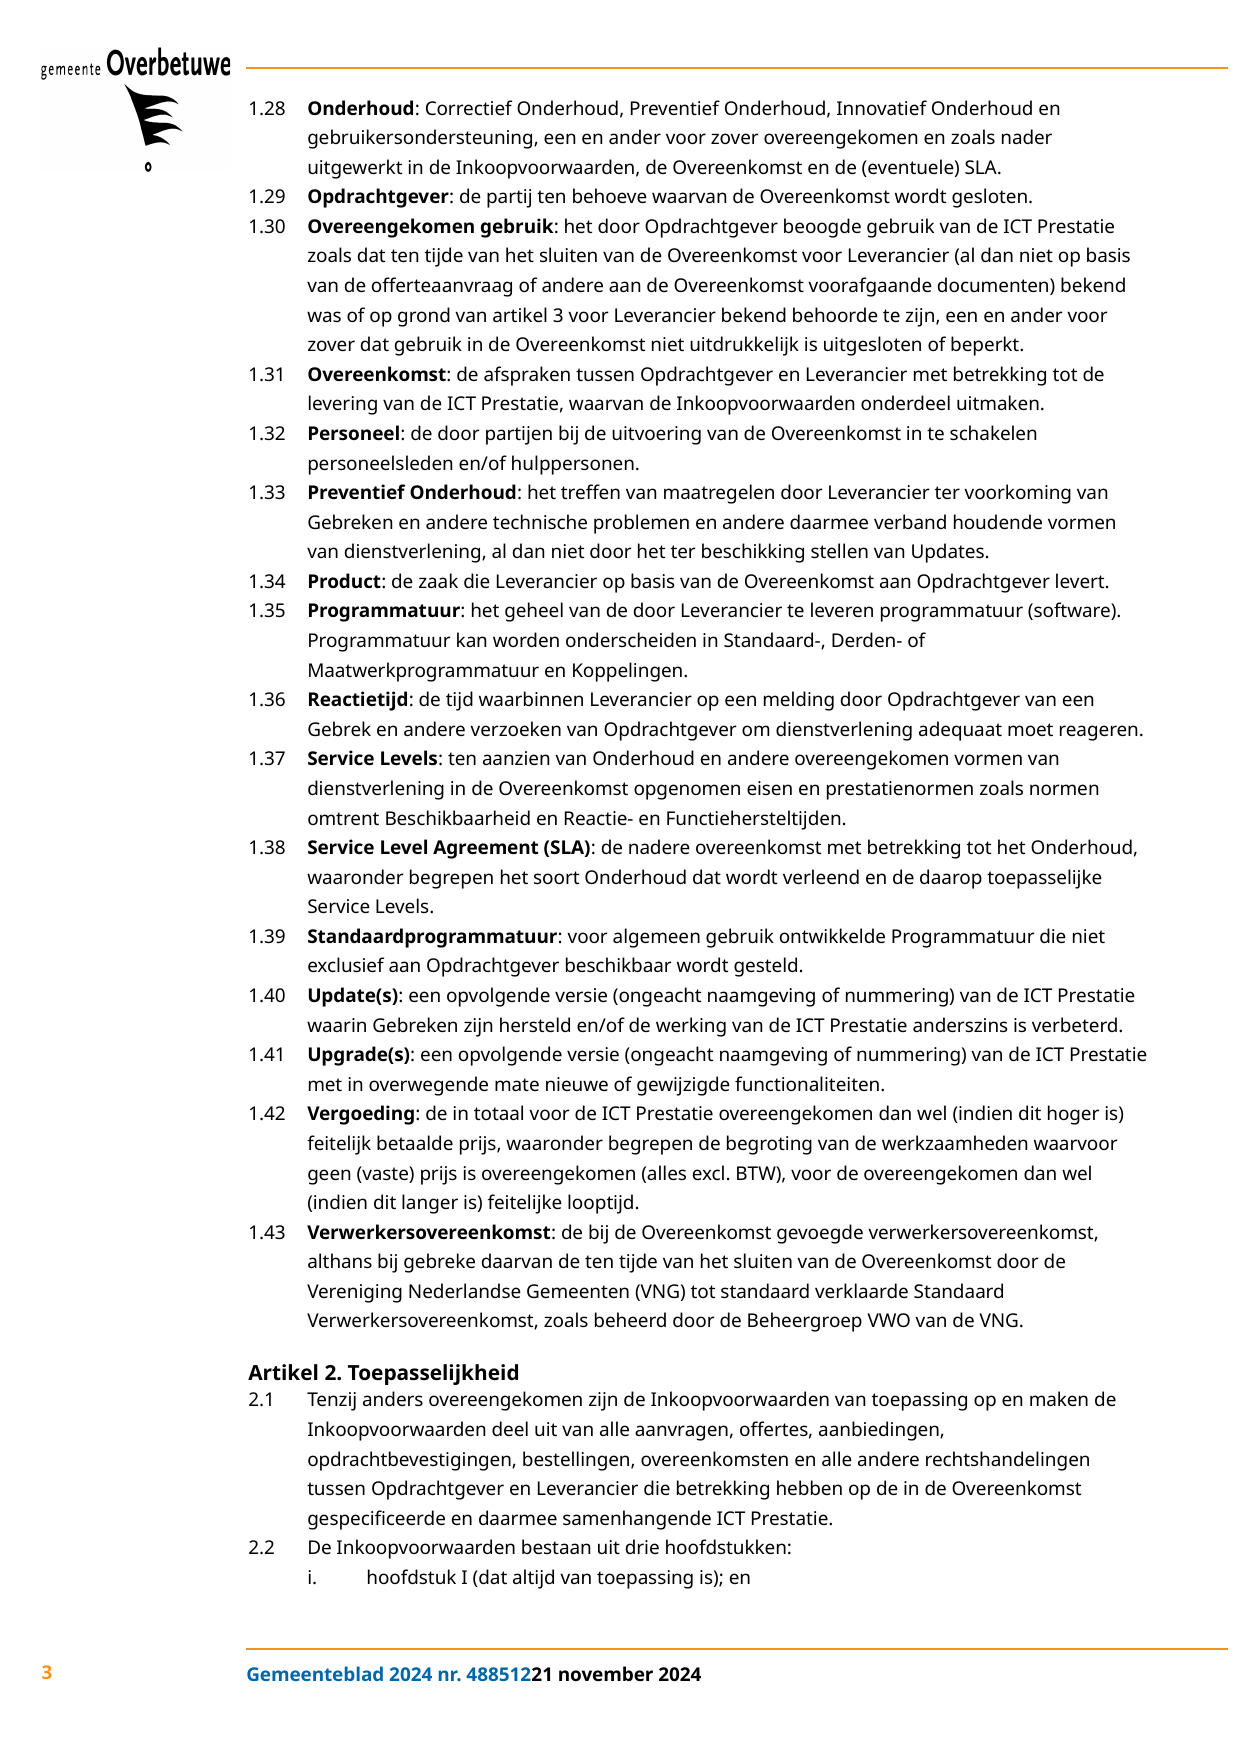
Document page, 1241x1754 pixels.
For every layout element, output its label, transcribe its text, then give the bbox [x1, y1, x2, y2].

list Service Levels: ten aanzien van Onderhoud en andere overeengekomen vormen van dienstverlening in de Overeenkomst opgenomen eisen en prestatienormen zoals normen omtrent Beschikbaarheid en Reactie- en Functiehersteltijden. [248, 746, 1152, 831]
list Personeel: de door partijen bij de uitvoering van de Overeenkomst in te schakelen personeelsleden en/of hulppersonen. [248, 420, 1152, 476]
list Update(s): een opvolgende versie (ongeacht naamgeving of nummering) van de ICT Prestatie waarin Gebreken zijn hersteld en/of de werking van de ICT Prestatie anderszins is verbeterd. [248, 982, 1152, 1038]
list Overeengekomen gebruik: het door Opdrachtgever beoogde gebruik van de ICT Prestatie zoals dat ten tijde van het sluiten van de Overeenkomst voor Leverancier (al dan niet op basis van de offerteaanvraag of andere aan de Overeenkomst voorafgaande documenten) bekend was of op grond van artikel 3 voor Leverancier bekend behoorde te zijn, een en ander voor zover dat gebruik in de Overeenkomst niet uitdrukkelijk is uitgesloten of beperkt. [248, 213, 1152, 357]
list Preventief Onderhoud: het treffen van maatregelen door Leverancier ter voorkoming van Gebreken en andere technische problemen en andere daarmee verband houdende vormen van dienstverlening, al dan niet door het ter beschikking stellen van Updates. [248, 479, 1152, 564]
list Reactietijd: de tijd waarbinnen Leverancier op een melding door Opdrachtgever van een Gebrek en andere verzoeken van Opdrachtgever om dienstverlening adequaat moet reageren. [248, 686, 1152, 742]
picture [41, 47, 231, 172]
list Service Level Agreement (SLA): de nadere overeenkomst met betrekking tot het Onderhoud, waaronder begrepen het soort Onderhoud dat wordt verleend en de daarop toepasselijke Service Levels. [248, 834, 1152, 919]
list Onderhoud: Correctief Onderhoud, Preventief Onderhoud, Innovatief Onderhoud en gebruikersondersteuning, een en ander voor zover overeengekomen en zoals nader uitgewerkt in de Inkoopvoorwaarden, de Overeenkomst en de (eventuele) SLA. [248, 95, 1152, 180]
text Artikel 2. Toepasselijkheid [248, 1358, 1152, 1387]
list Programmatuur: het geheel van de door Leverancier te leveren programmatuur (software). Programmatuur kan worden onderscheiden in Standaard-, Derden- of Maatwerkprogrammatuur en Koppelingen. [248, 598, 1152, 683]
list Standaardprogrammatuur: voor algemeen gebruik ontwikkelde Programmatuur die niet exclusief aan Opdrachtgever beschikbaar wordt gesteld. [248, 923, 1152, 978]
list Upgrade(s): een opvolgende versie (ongeacht naamgeving of nummering) van de ICT Prestatie met in overwegende mate nieuwe of gewijzigde functionaliteiten. [248, 1041, 1152, 1097]
list Verwerkersovereenkomst: de bij de Overeenkomst gevoegde verwerkersovereenkomst, althans bij gebreke daarvan de ten tijde van het sluiten van de Overeenkomst door de Vereniging Nederlandse Gemeenten (VNG) tot standaard verklaarde Standaard Verwerkersovereenkomst, zoals beheerd door de Beheergroep VWO van de VNG. [248, 1219, 1152, 1333]
list De Inkoopvoorwaarden bestaan uit drie hoofdstukken: [248, 1534, 1152, 1560]
list Product: de zaak die Leverancier op basis van de Overeenkomst aan Opdrachtgever levert. [248, 568, 1152, 594]
list Vergoeding: de in totaal voor de ICT Prestatie overeengekomen dan wel (indien dit hoger is) feitelijk betaalde prijs, waaronder begrepen de begroting van de werkzaamheden waarvoor geen (vaste) prijs is overeengekomen (alles excl. BTW), voor de overeengekomen dan wel (indien dit langer is) feitelijke looptijd. [248, 1101, 1152, 1215]
list Tenzij anders overeengekomen zijn de Inkoopvoorwaarden van toepassing op en maken de Inkoopvoorwaarden deel uit van alle aanvragen, offertes, aanbiedingen, opdrachtbevestigingen, bestellingen, overeenkomsten en alle andere rechtshandelingen tussen Opdrachtgever en Leverancier die betrekking hebben op de in de Overeenkomst gespecificeerde en daarmee samenhangende ICT Prestatie. [248, 1387, 1152, 1531]
list hoofdstuk I (dat altijd van toepassing is); en [307, 1564, 1152, 1590]
list Opdrachtgever: de partij ten behoeve waarvan de Overeenkomst wordt gesloten. [248, 183, 1152, 209]
list Overeenkomst: de afspraken tussen Opdrachtgever en Leverancier met betrekking tot de levering van de ICT Prestatie, waarvan de Inkoopvoorwaarden onderdeel uitmaken. [248, 361, 1152, 416]
